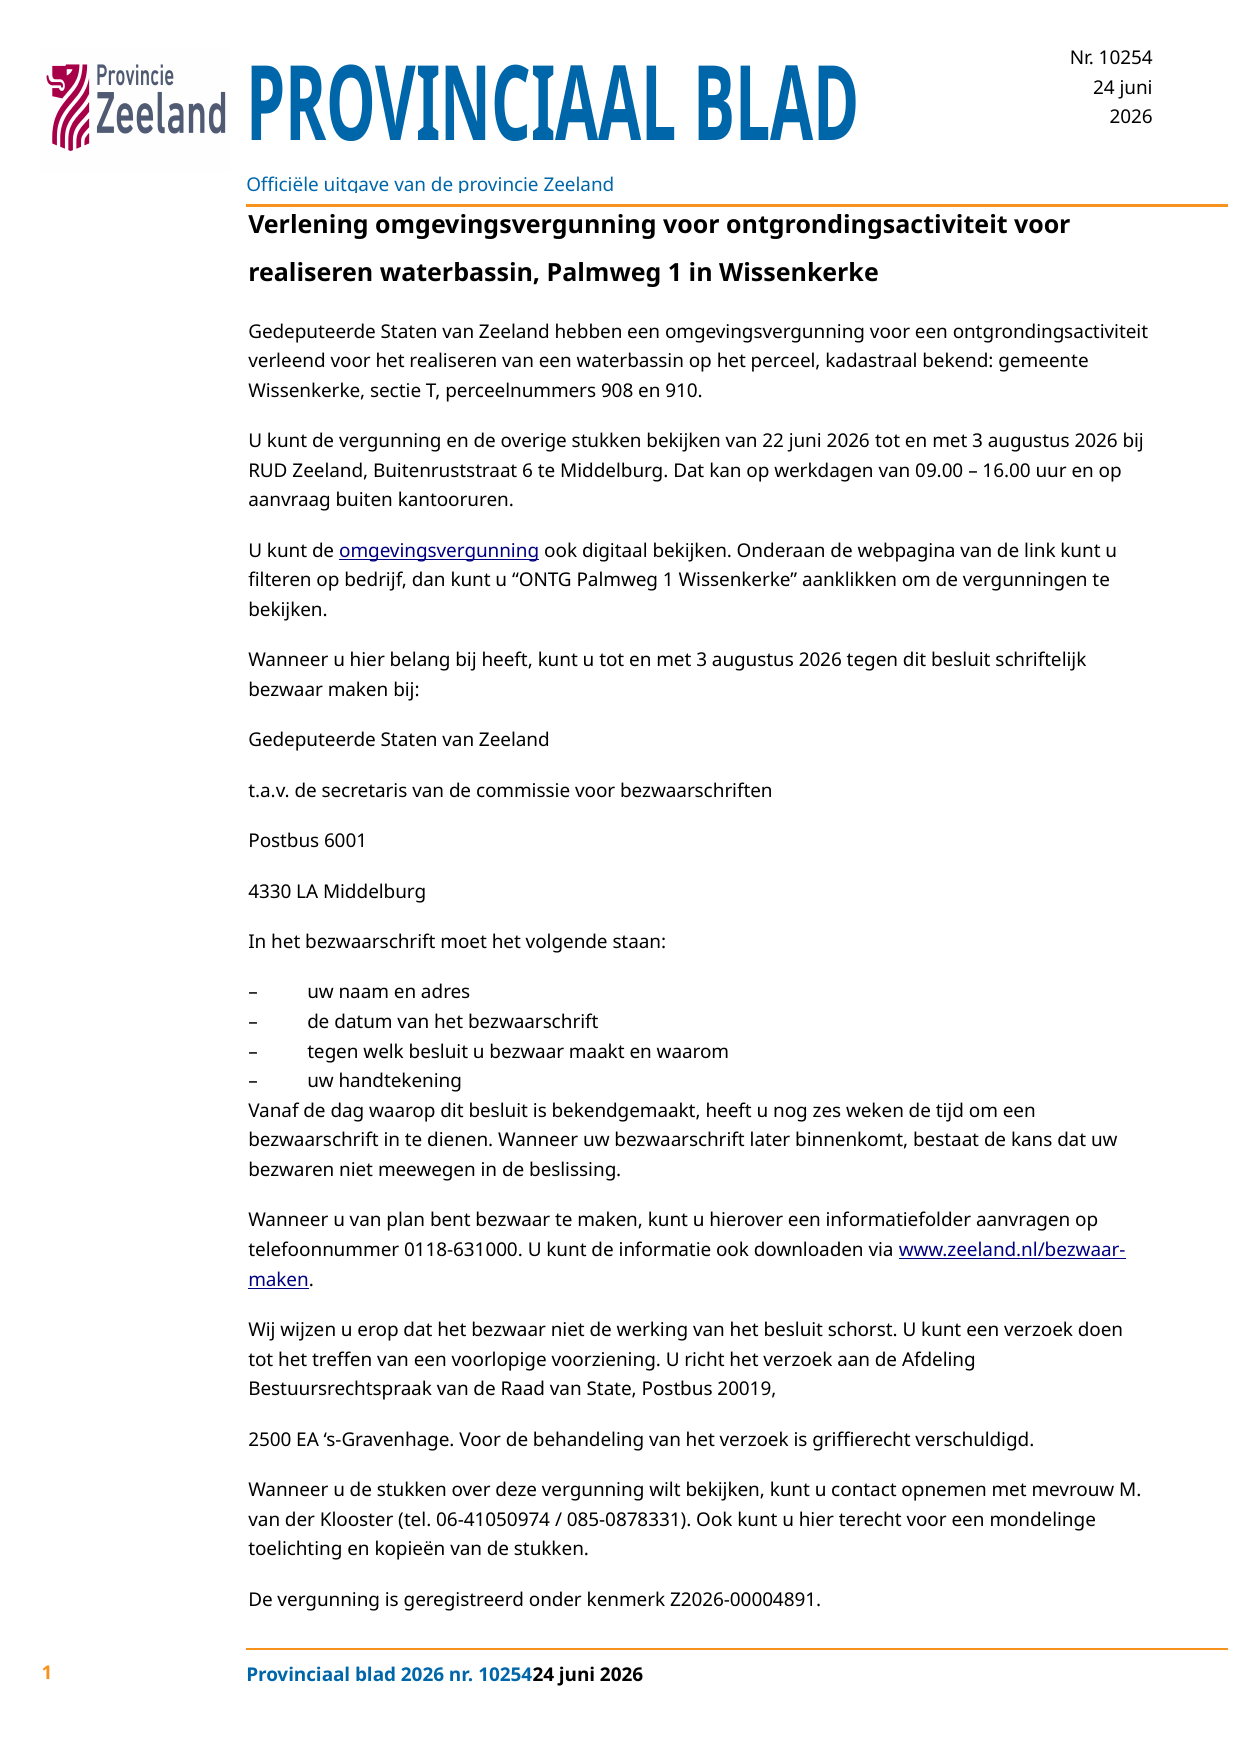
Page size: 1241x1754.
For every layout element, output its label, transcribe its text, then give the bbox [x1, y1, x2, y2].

list uw handtekening [248, 1067, 1152, 1093]
text Gedeputeerde Staten van Zeeland [248, 727, 1152, 752]
text Wanneer u de stukken over deze vergunning wilt bekijken, kunt u contact opnemen met mevrouw M. van der Klooster (tel. 06-41050974 / 085-0878331). Ook kunt u hier terecht voor een mondelinge toelichting en kopieën van de stukken. [248, 1476, 1152, 1561]
text U kunt de omgevingsvergunning ook digitaal bekijken. Onderaan de webpagina van de link kunt u filteren op bedrijf, dan kunt u “ONTG Palmweg 1 Wissenkerke” aanklikken om de vergunningen te bekijken. [248, 537, 1152, 622]
text Vanaf de dag waarop dit besluit is bekendgemaakt, heeft u nog zes weken de tijd om een bezwaarschrift in te dienen. Wanneer uw bezwaarschrift later binnenkomt, bestaat de kans dat uw bezwaren niet meewegen in de beslissing. [248, 1097, 1152, 1182]
list de datum van het bezwaarschrift [248, 1008, 1152, 1034]
text Verlening omgevingsvergunning voor ontgrondingsactiviteit voor realiseren waterbassin, Palmweg 1 in Wissenkerke [248, 207, 1152, 288]
text Wanneer u van plan bent bezwaar te maken, kunt u hierover een informatiefolder aanvragen op telefoonnummer 0118-631000. U kunt de informatie ook downloaden via www.zeeland.nl/bezwaar-maken. [248, 1207, 1152, 1292]
list tegen welk besluit u bezwaar maakt en waarom [248, 1038, 1152, 1064]
text Gedeputeerde Staten van Zeeland hebben een omgevingsvergunning voor een ontgrondingsactiviteit verleend voor het realiseren van een waterbassin op het perceel, kadastraal bekend: gemeente Wissenkerke, sectie T, perceelnummers 908 en 910. [248, 318, 1152, 403]
text 2500 EA ‘s-Gravenhage. Voor de behandeling van het verzoek is griffierecht verschuldigd. [248, 1426, 1152, 1452]
text t.a.v. de secretaris van de commissie voor bezwaarschriften [248, 777, 1152, 803]
text Postbus 6001 [248, 827, 1152, 853]
text In het bezwaarschrift moet het volgende staan: [248, 928, 1152, 954]
text 4330 LA Middelburg [248, 878, 1152, 904]
list uw naam en adres [248, 979, 1152, 1004]
picture [41, 47, 231, 172]
text Wij wijzen u erop dat het bezwaar niet de werking van het besluit schorst. U kunt een verzoek doen tot het treffen van een voorlopige voorziening. U richt het verzoek aan de Afdeling Bestuursrechtspraak van de Raad van State, Postbus 20019, [248, 1316, 1152, 1401]
text De vergunning is geregistreerd onder kenmerk Z2026-00004891. [248, 1586, 1152, 1612]
text Wanneer u hier belang bij heeft, kunt u tot en met 3 augustus 2026 tegen dit besluit schriftelijk bezwaar maken bij: [248, 647, 1152, 702]
text U kunt de vergunning en de overige stukken bekijken van 22 juni 2026 tot en met 3 augustus 2026 bij RUD Zeeland, Buitenruststraat 6 te Middelburg. Dat kan op werkdagen van 09.00 – 16.00 uur en op aanvraag buiten kantooruren. [248, 427, 1152, 512]
